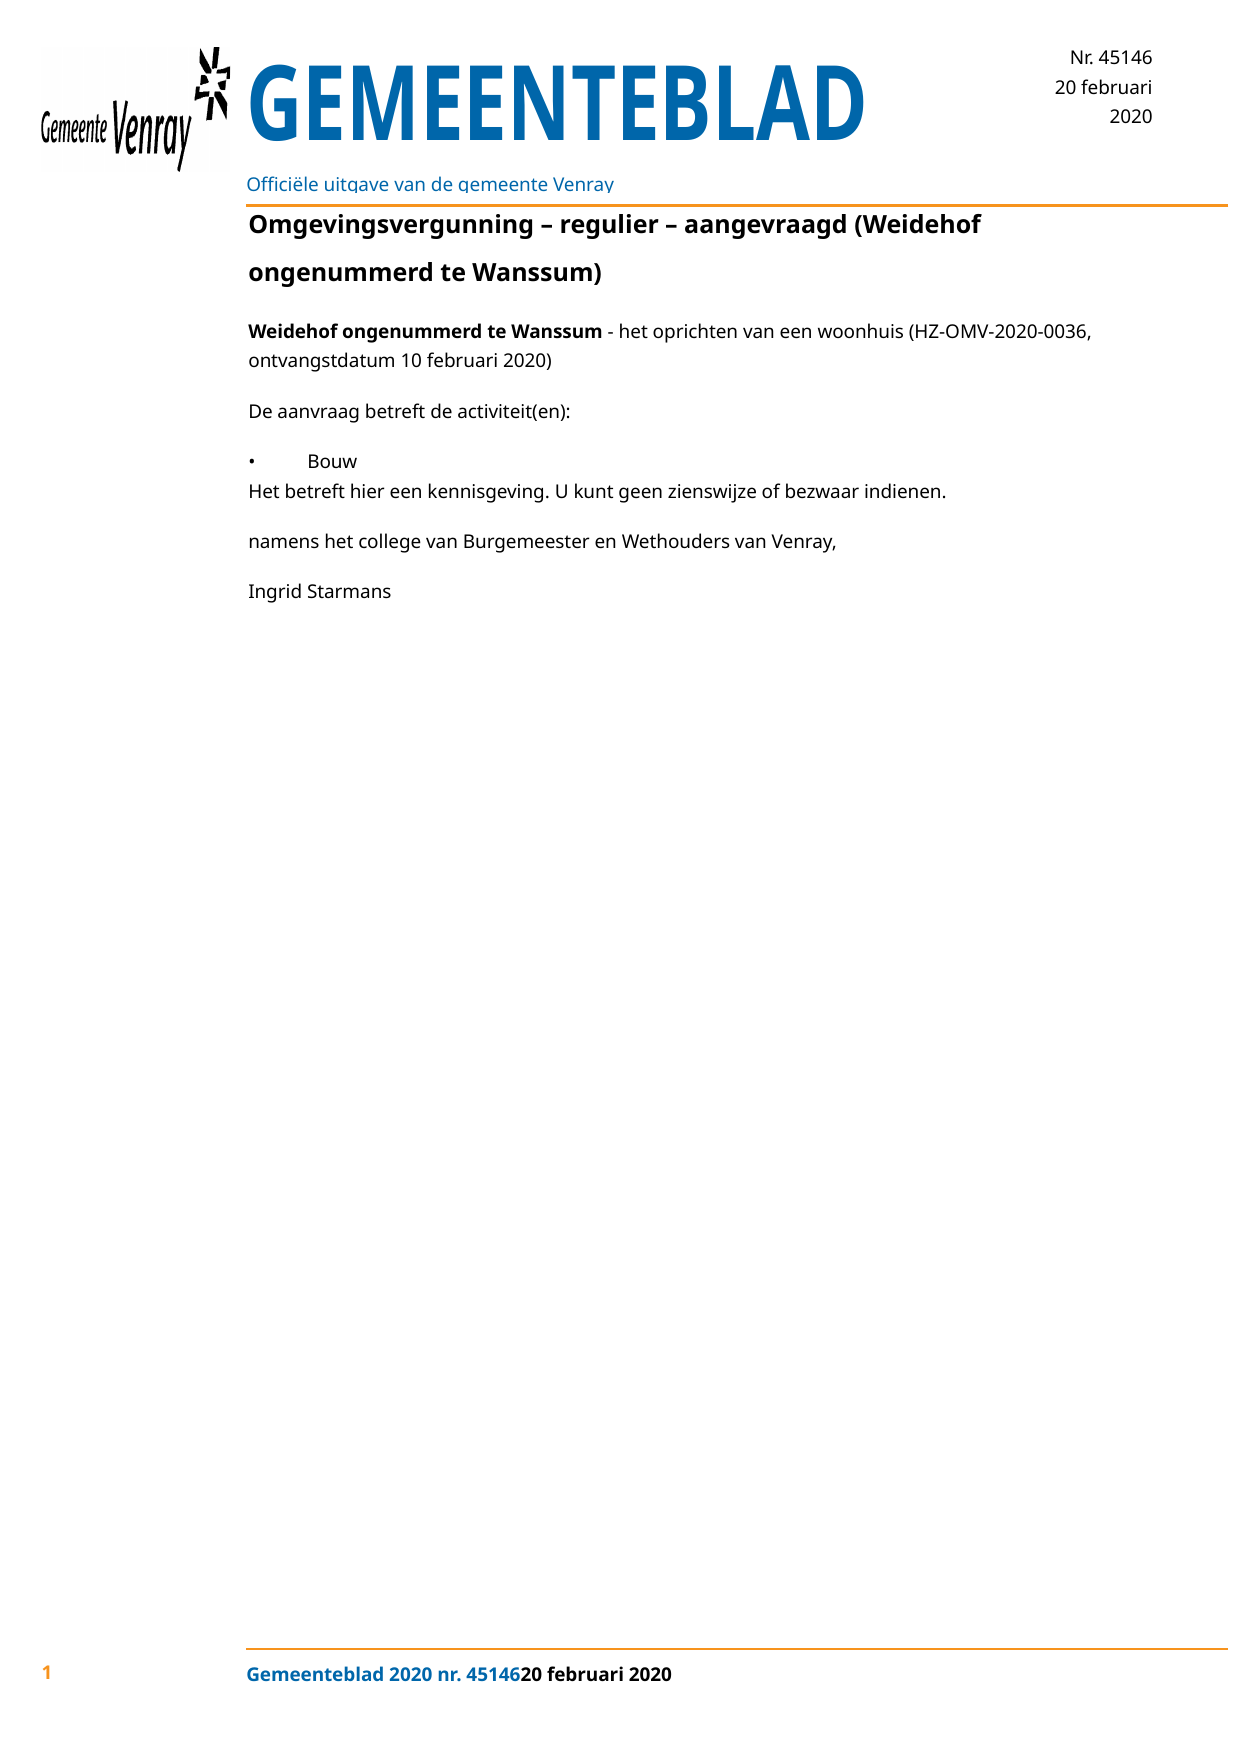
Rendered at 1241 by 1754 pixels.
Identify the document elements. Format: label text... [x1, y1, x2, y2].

text Omgevingsvergunning – regulier – aangevraagd (Weidehof ongenummerd te Wanssum) [248, 207, 1152, 288]
text Ingrid Starmans [248, 579, 1152, 604]
text namens het college van Burgemeester en Wethouders van Venray, [248, 528, 1152, 554]
text De aanvraag betreft de activiteit(en): [248, 398, 1152, 424]
text Het betreft hier een kennisgeving. U kunt geen zienswijze of bezwaar indienen. [248, 478, 1152, 504]
list Bouw [248, 448, 1152, 474]
text Weidehof ongenummerd te Wanssum - het oprichten van een woonhuis (HZ-OMV-2020-0036, ontvangstdatum 10 februari 2020) [248, 318, 1152, 373]
picture [41, 47, 231, 172]
